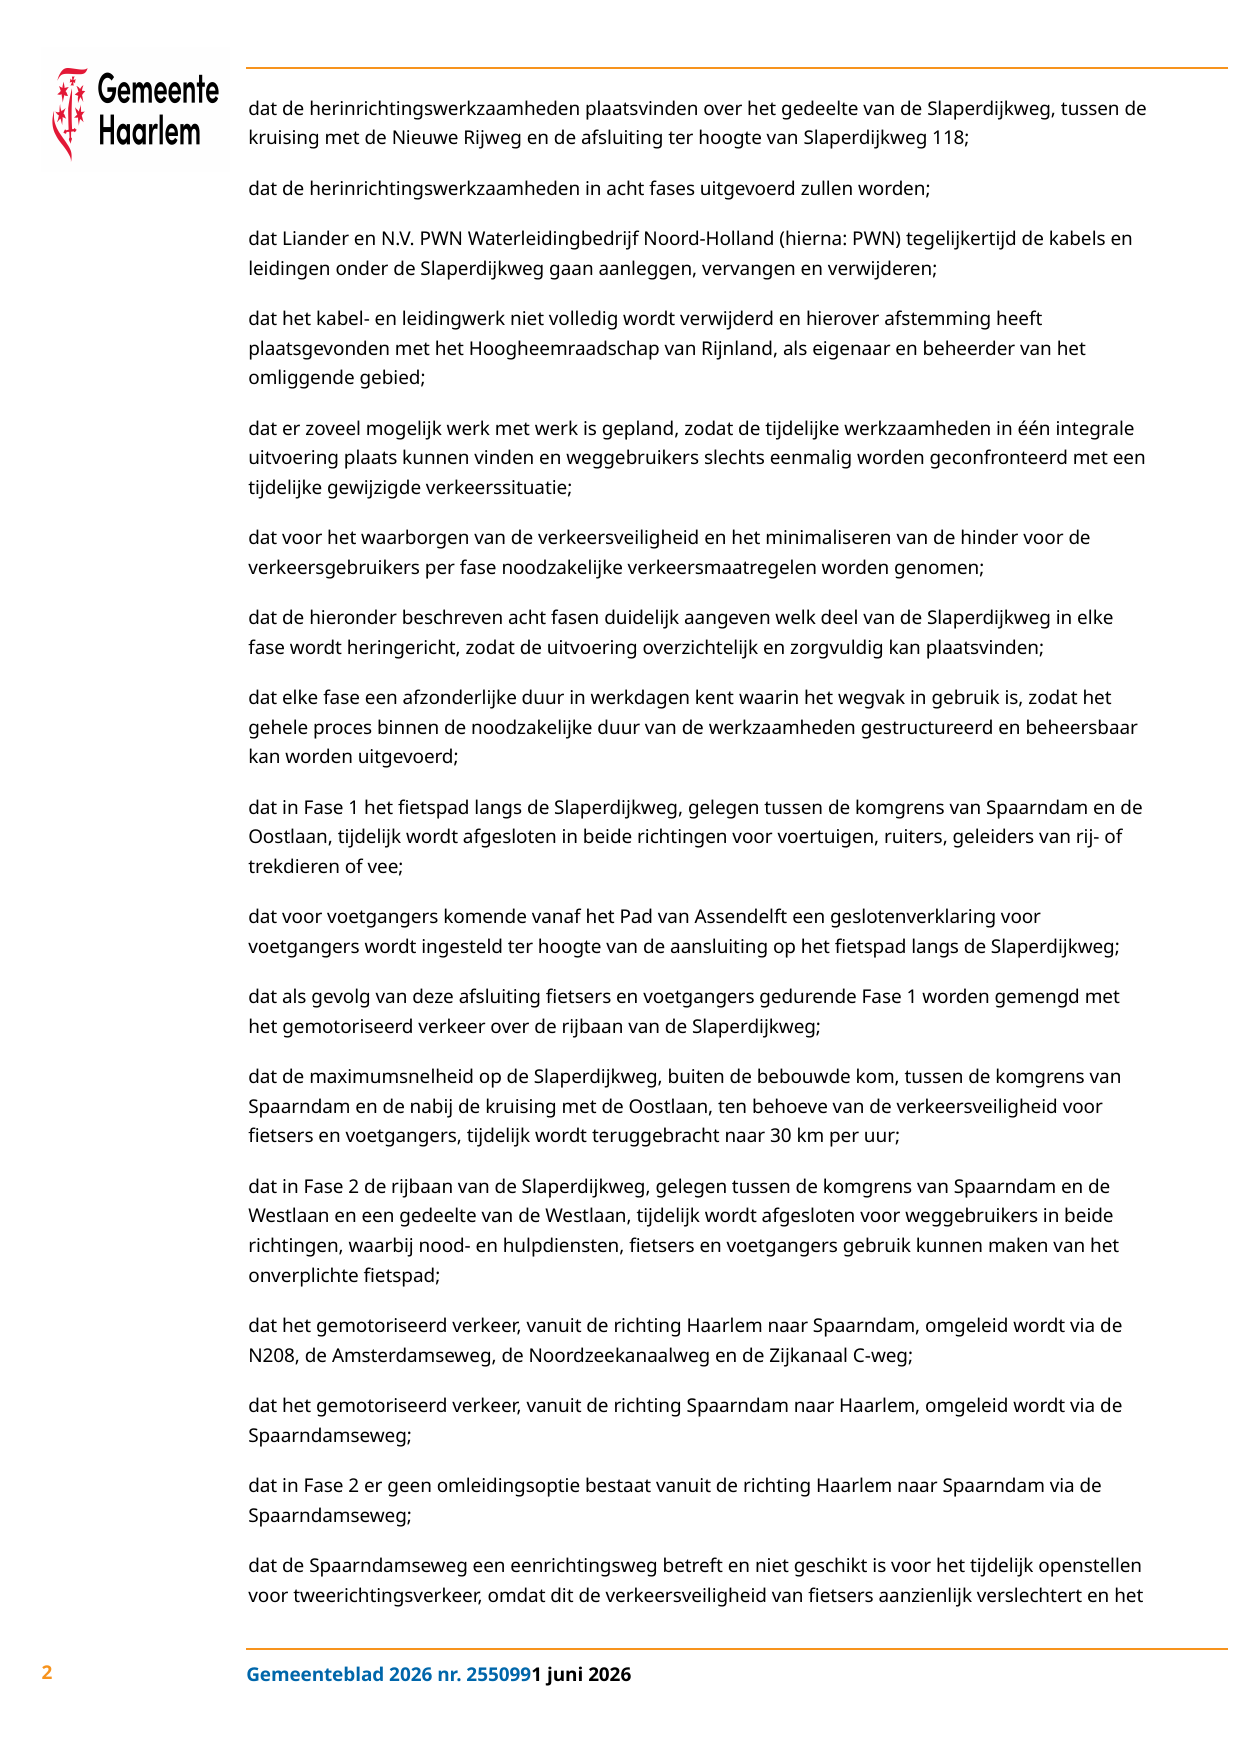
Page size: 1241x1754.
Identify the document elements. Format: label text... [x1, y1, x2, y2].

text dat als gevolg van deze afsluiting fietsers en voetgangers gedurende Fase 1 worden gemengd met het gemotoriseerd verkeer over de rijbaan van de Slaperdijkweg; [248, 983, 1152, 1039]
text dat in Fase 2 er geen omleidingsoptie bestaat vanuit de richting Haarlem naar Spaarndam via de Spaarndamseweg; [248, 1472, 1152, 1528]
text dat de herinrichtingswerkzaamheden plaatsvinden over het gedeelte van de Slaperdijkweg, tussen de kruising met de Nieuwe Rijweg en de afsluiting ter hoogte van Slaperdijkweg 118; [248, 95, 1152, 150]
text dat het gemotoriseerd verkeer, vanuit de richting Spaarndam naar Haarlem, omgeleid wordt via de Spaarndamseweg; [248, 1392, 1152, 1448]
text dat Liander en N.V. PWN Waterleidingbedrijf Noord-Holland (hierna: PWN) tegelijkertijd de kabels en leidingen onder de Slaperdijkweg gaan aanleggen, vervangen en verwijderen; [248, 225, 1152, 281]
text dat de herinrichtingswerkzaamheden in acht fases uitgevoerd zullen worden; [248, 175, 1152, 201]
text dat in Fase 1 het fietspad langs de Slaperdijkweg, gelegen tussen de komgrens van Spaarndam en de Oostlaan, tijdelijk wordt afgesloten in beide richtingen voor voertuigen, ruiters, geleiders van rij- of trekdieren of vee; [248, 794, 1152, 879]
text dat de Spaarndamseweg een eenrichtingsweg betreft en niet geschikt is voor het tijdelijk openstellen voor tweerichtingsverkeer, omdat dit de verkeersveiligheid van fietsers aanzienlijk verslechtert en het [248, 1552, 1152, 1608]
text dat in Fase 2 de rijbaan van de Slaperdijkweg, gelegen tussen de komgrens van Spaarndam en de Westlaan en een gedeelte van de Westlaan, tijdelijk wordt afgesloten voor weggebruikers in beide richtingen, waarbij nood- en hulpdiensten, fietsers en voetgangers gebruik kunnen maken van het onverplichte fietspad; [248, 1173, 1152, 1288]
text dat de hieronder beschreven acht fasen duidelijk aangeven welk deel van de Slaperdijkweg in elke fase wordt heringericht, zodat de uitvoering overzichtelijk en zorgvuldig kan plaatsvinden; [248, 604, 1152, 660]
text dat voor voetgangers komende vanaf het Pad van Assendelft een geslotenverklaring voor voetgangers wordt ingesteld ter hoogte van de aansluiting op het fietspad langs de Slaperdijkweg; [248, 903, 1152, 959]
text dat de maximumsnelheid op de Slaperdijkweg, buiten de bebouwde kom, tussen de komgrens van Spaarndam en de nabij de kruising met de Oostlaan, ten behoeve van de verkeersveiligheid voor fietsers en voetgangers, tijdelijk wordt teruggebracht naar 30 km per uur; [248, 1063, 1152, 1148]
text dat het kabel- en leidingwerk niet volledig wordt verwijderd en hierover afstemming heeft plaatsgevonden met het Hoogheemraadschap van Rijnland, als eigenaar en beheerder van het omliggende gebied; [248, 305, 1152, 390]
text dat er zoveel mogelijk werk met werk is gepland, zodat de tijdelijke werkzaamheden in één integrale uitvoering plaats kunnen vinden en weggebruikers slechts eenmalig worden geconfronteerd met een tijdelijke gewijzigde verkeerssituatie; [248, 415, 1152, 500]
picture [41, 47, 231, 172]
text dat het gemotoriseerd verkeer, vanuit de richting Haarlem naar Spaarndam, omgeleid wordt via de N208, de Amsterdamseweg, de Noordzeekanaalweg en de Zijkanaal C-weg; [248, 1312, 1152, 1368]
text dat elke fase een afzonderlijke duur in werkdagen kent waarin het wegvak in gebruik is, zodat het gehele proces binnen de noodzakelijke duur van de werkzaamheden gestructureerd en beheersbaar kan worden uitgevoerd; [248, 684, 1152, 769]
text dat voor het waarborgen van de verkeersveiligheid en het minimaliseren van de hinder voor de verkeersgebruikers per fase noodzakelijke verkeersmaatregelen worden genomen; [248, 524, 1152, 580]
